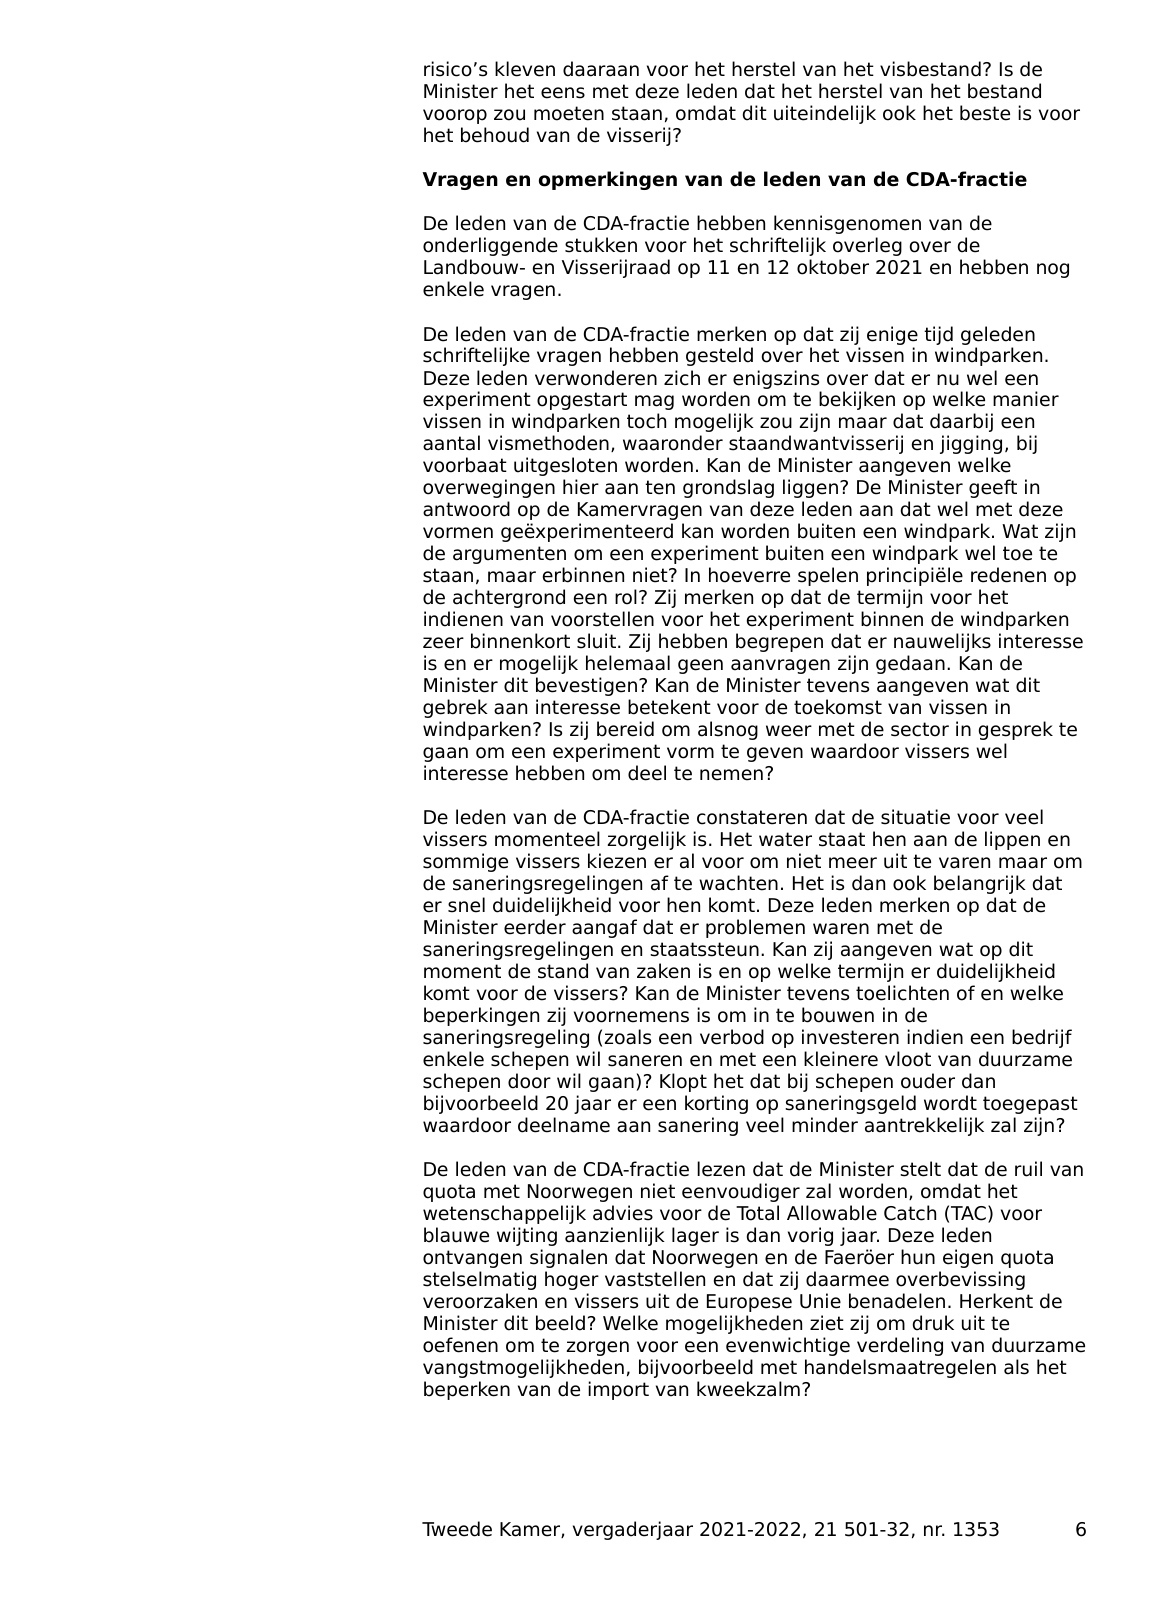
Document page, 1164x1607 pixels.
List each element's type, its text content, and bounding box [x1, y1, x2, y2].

text risico’s kleven daaraan voor het herstel van het visbestand? Is de Minister het eens met deze leden dat het herstel van het bestand voorop zou moeten staan, omdat dit uiteindelijk ook het beste is voor het behoud van de visserij? [422, 59, 1087, 147]
subtitle Vragen en opmerkingen van de leden van de CDA-fractie [422, 169, 1087, 191]
text De leden van de CDA-fractie lezen dat de Minister stelt dat de ruil van quota met Noorwegen niet eenvoudiger zal worden, omdat het wetenschappelijk advies voor de Total Allowable Catch (TAC) voor blauwe wijting aanzienlijk lager is dan vorig jaar. Deze leden ontvangen signalen dat Noorwegen en de Faeröer hun eigen quota stelselmatig hoger vaststellen en dat zij daarmee overbevissing veroorzaken en vissers uit de Europese Unie benadelen. Herkent de Minister dit beeld? Welke mogelijkheden ziet zij om druk uit te oefenen om te zorgen voor een evenwichtige verdeling van duurzame vangstmogelijkheden, bijvoorbeeld met handelsmaatregelen als het beperken van de import van kweekzalm? [422, 1159, 1087, 1401]
text De leden van de CDA-fractie merken op dat zij enige tijd geleden schriftelijke vragen hebben gesteld over het vissen in windparken. Deze leden verwonderen zich er enigszins over dat er nu wel een experiment opgestart mag worden om te bekijken op welke manier vissen in windparken toch mogelijk zou zijn maar dat daarbij een aantal vismethoden, waaronder staandwantvisserij en jigging, bij voorbaat uitgesloten worden. Kan de Minister aangeven welke overwegingen hier aan ten grondslag liggen? De Minister geeft in antwoord op de Kamervragen van deze leden aan dat wel met deze vormen geëxperimenteerd kan worden buiten een windpark. Wat zijn de argumenten om een experiment buiten een windpark wel toe te staan, maar erbinnen niet? In hoeverre spelen principiële redenen op de achtergrond een rol? Zij merken op dat de termijn voor het indienen van voorstellen voor het experiment binnen de windparken zeer binnenkort sluit. Zij hebben begrepen dat er nauwelijks interesse is en er mogelijk helemaal geen aanvragen zijn gedaan. Kan de Minister dit bevestigen? Kan de Minister tevens aangeven wat dit gebrek aan interesse betekent voor de toekomst van vissen in windparken? Is zij bereid om alsnog weer met de sector in gesprek te gaan om een experiment vorm te geven waardoor vissers wel interesse hebben om deel te nemen? [422, 323, 1087, 785]
text De leden van de CDA-fractie hebben kennisgenomen van de onderliggende stukken voor het schriftelijk overleg over de Landbouw- en Visserijraad op 11 en 12 oktober 2021 en hebben nog enkele vragen. [422, 213, 1087, 301]
text De leden van de CDA-fractie constateren dat de situatie voor veel vissers momenteel zorgelijk is. Het water staat hen aan de lippen en sommige vissers kiezen er al voor om niet meer uit te varen maar om de saneringsregelingen af te wachten. Het is dan ook belangrijk dat er snel duidelijkheid voor hen komt. Deze leden merken op dat de Minister eerder aangaf dat er problemen waren met de saneringsregelingen en staatssteun. Kan zij aangeven wat op dit moment de stand van zaken is en op welke termijn er duidelijkheid komt voor de vissers? Kan de Minister tevens toelichten of en welke beperkingen zij voornemens is om in te bouwen in de saneringsregeling (zoals een verbod op investeren indien een bedrijf enkele schepen wil saneren en met een kleinere vloot van duurzame schepen door wil gaan)? Klopt het dat bij schepen ouder dan bijvoorbeeld 20 jaar er een korting op saneringsgeld wordt toegepast waardoor deelname aan sanering veel minder aantrekkelijk zal zijn? [422, 807, 1087, 1137]
